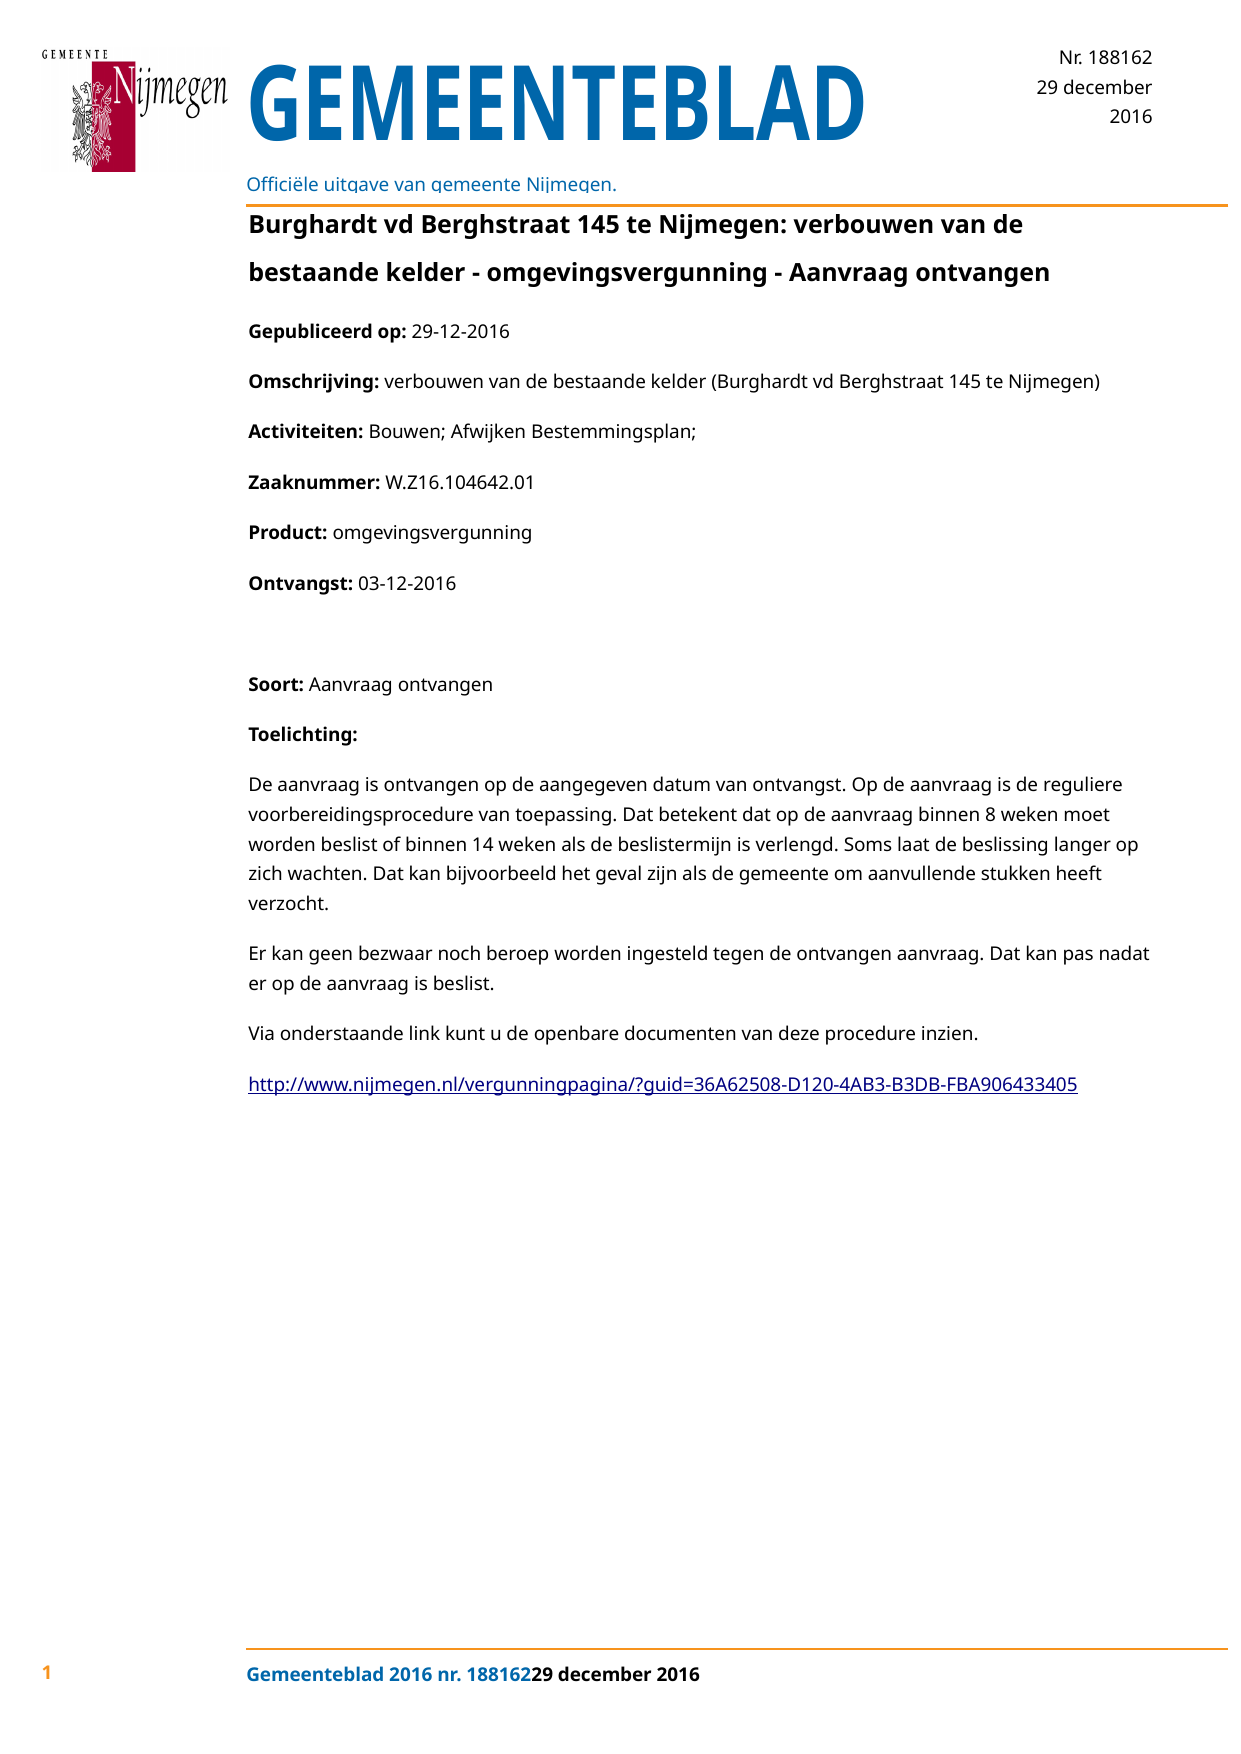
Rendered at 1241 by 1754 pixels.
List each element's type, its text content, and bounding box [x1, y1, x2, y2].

picture [41, 47, 231, 172]
text Via onderstaande link kunt u de openbare documenten van deze procedure inzien. [248, 1020, 1152, 1046]
text Gepubliceerd op: 29-12-2016 [248, 318, 1152, 344]
text Product: omgevingsvergunning [248, 519, 1152, 545]
text Ontvangst: 03-12-2016 [248, 570, 1152, 596]
text Er kan geen bezwaar noch beroep worden ingesteld tegen de ontvangen aanvraag. Dat kan pas nadat er op de aanvraag is beslist. [248, 940, 1152, 996]
text Soort: Aanvraag ontvangen [248, 671, 1152, 697]
text Omschrijving: verbouwen van de bestaande kelder (Burghardt vd Berghstraat 145 te Nijmegen) [248, 368, 1152, 394]
text Activiteiten: Bouwen; Afwijken Bestemmingsplan; [248, 419, 1152, 444]
text Burghardt vd Berghstraat 145 te Nijmegen: verbouwen van de bestaande kelder - omgevingsvergunning - Aanvraag ontvangen [248, 207, 1152, 288]
text Toelichting: [248, 721, 1152, 747]
text De aanvraag is ontvangen op de aangegeven datum van ontvangst. Op de aanvraag is de reguliere voorbereidingsprocedure van toepassing. Dat betekent dat op de aanvraag binnen 8 weken moet worden beslist of binnen 14 weken als de beslistermijn is verlengd. Soms laat de beslissing langer op zich wachten. Dat kan bijvoorbeeld het geval zijn als de gemeente om aanvullende stukken heeft verzocht. [248, 772, 1152, 916]
text Zaaknummer: W.Z16.104642.01 [248, 469, 1152, 495]
text http://www.nijmegen.nl/vergunningpagina/?guid=36A62508-D120-4AB3-B3DB-FBA906433405 [248, 1071, 1152, 1097]
